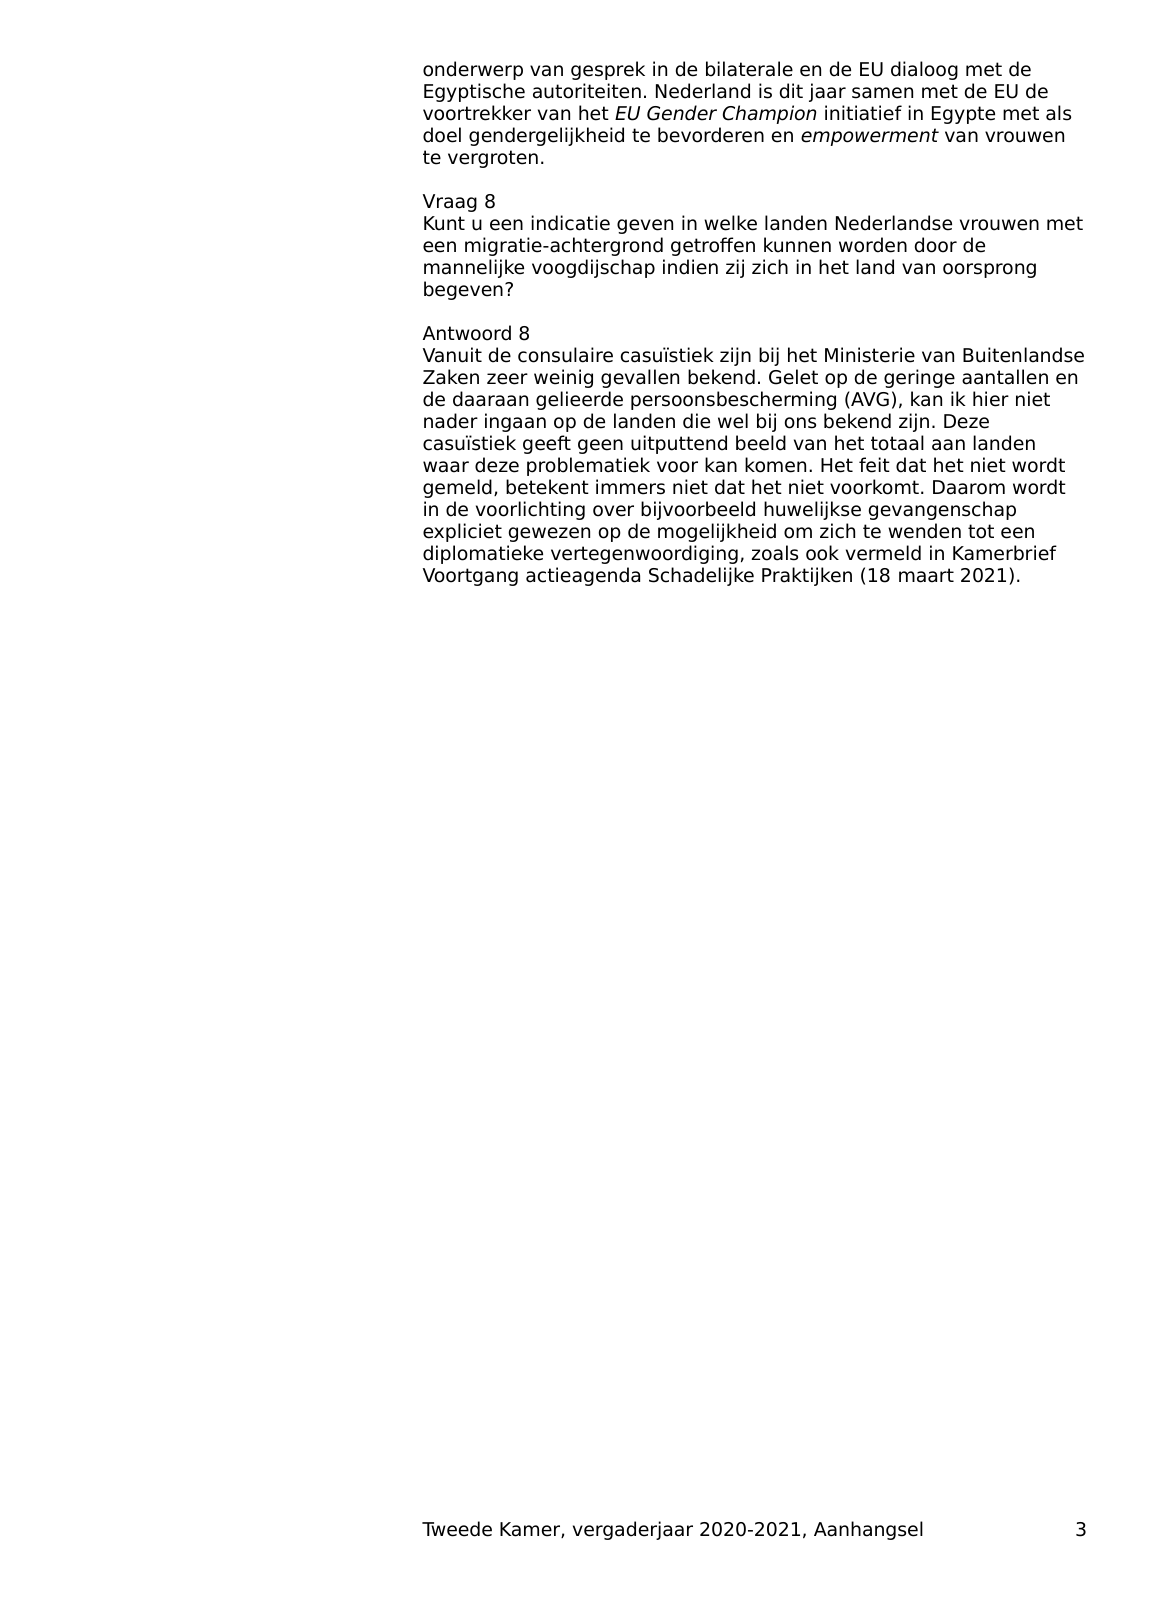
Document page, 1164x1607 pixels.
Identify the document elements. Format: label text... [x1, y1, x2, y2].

text Vraag 8 [422, 191, 1087, 213]
text onderwerp van gesprek in de bilaterale en de EU dialoog met de Egyptische autoriteiten. Nederland is dit jaar samen met de EU de voortrekker van het EU Gender Champion initiatief in Egypte met als doel gendergelijkheid te bevorderen en empowerment van vrouwen te vergroten. [422, 59, 1087, 169]
text Kunt u een indicatie geven in welke landen Nederlandse vrouwen met een migratie-achtergrond getroffen kunnen worden door de mannelijke voogdijschap indien zij zich in het land van oorsprong begeven? [422, 213, 1087, 301]
text Antwoord 8 [422, 323, 1087, 345]
text Vanuit de consulaire casuïstiek zijn bij het Ministerie van Buitenlandse Zaken zeer weinig gevallen bekend. Gelet op de geringe aantallen en de daaraan gelieerde persoonsbescherming (AVG), kan ik hier niet nader ingaan op de landen die wel bij ons bekend zijn. Deze casuïstiek geeft geen uitputtend beeld van het totaal aan landen waar deze problematiek voor kan komen. Het feit dat het niet wordt gemeld, betekent immers niet dat het niet voorkomt. Daarom wordt in de voorlichting over bijvoorbeeld huwelijkse gevangenschap expliciet gewezen op de mogelijkheid om zich te wenden tot een diplomatieke vertegenwoordiging, zoals ook vermeld in Kamerbrief Voortgang actieagenda Schadelijke Praktijken (18 maart 2021). [422, 345, 1087, 587]
